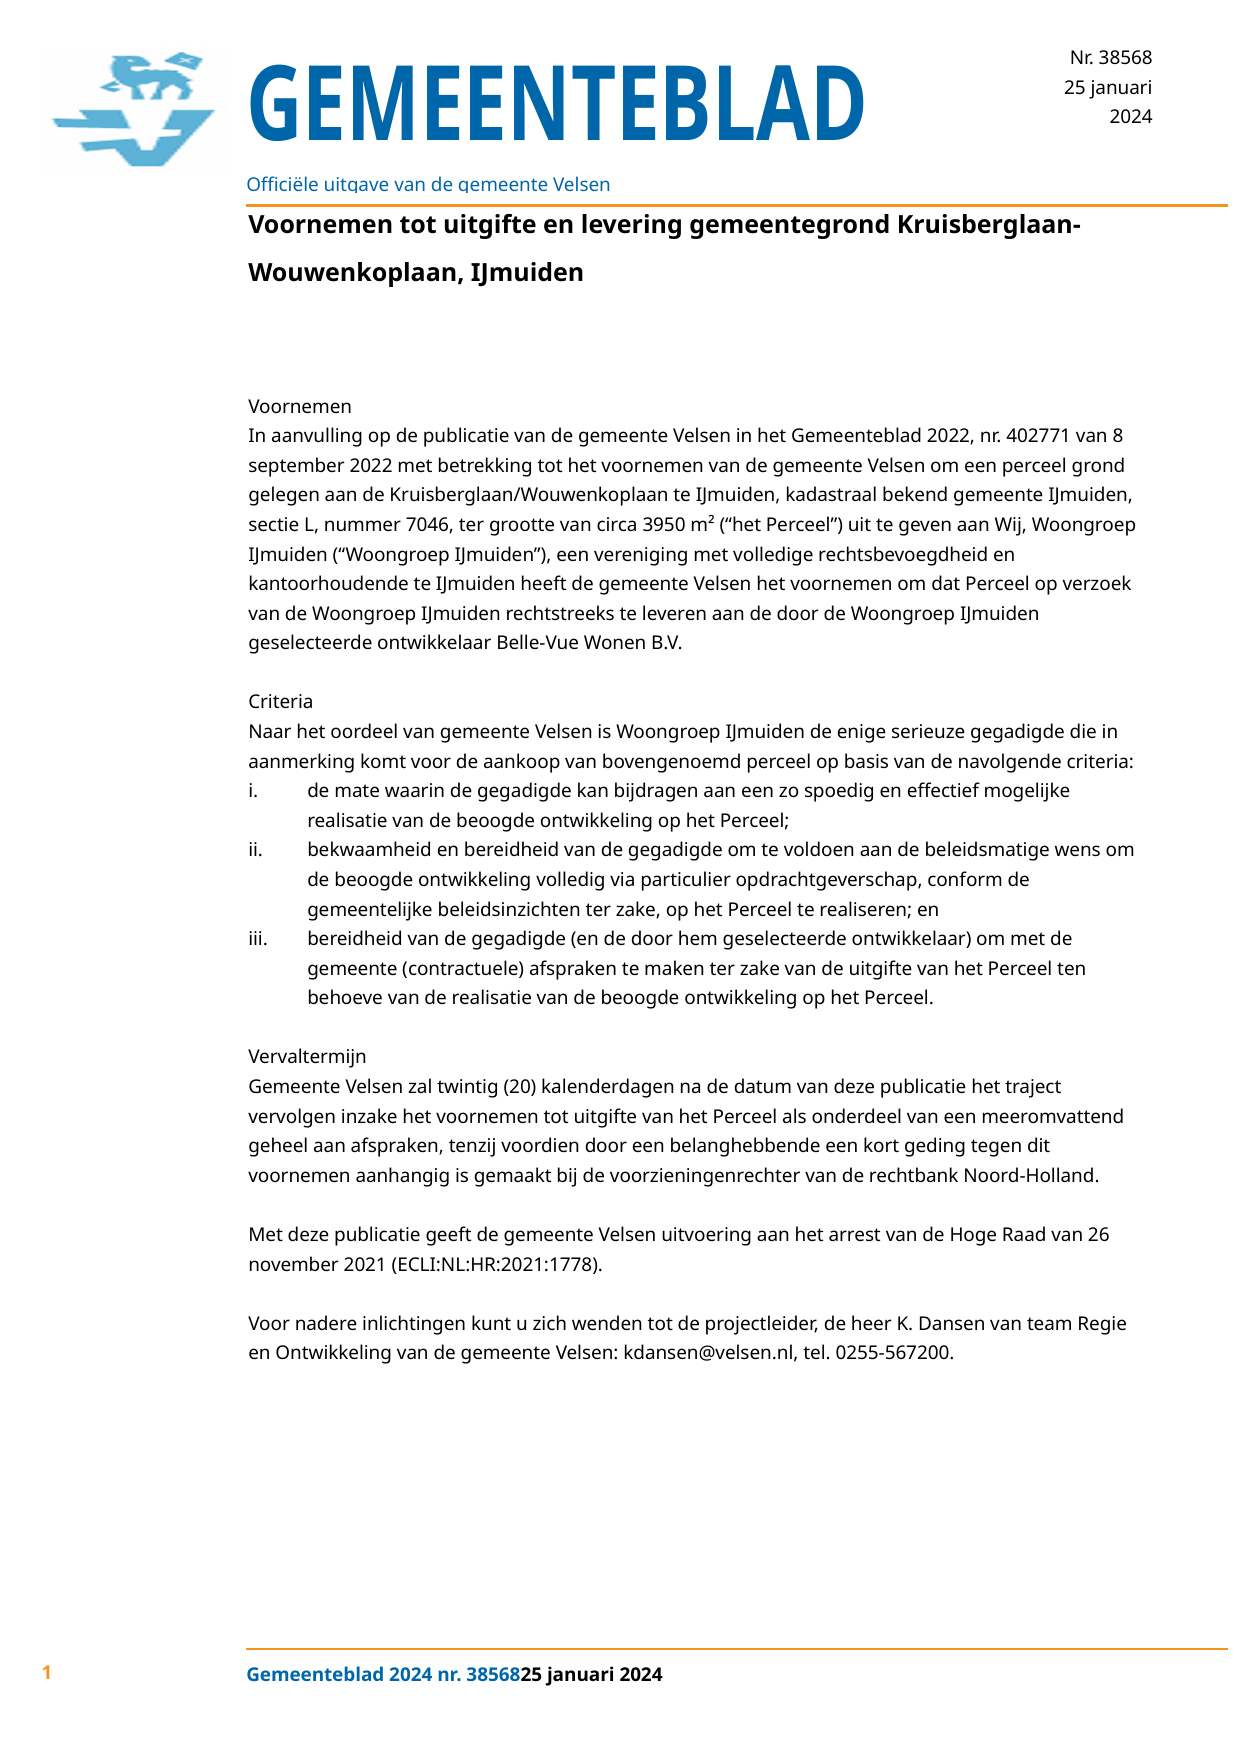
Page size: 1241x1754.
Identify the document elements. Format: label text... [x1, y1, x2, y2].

text Voornemen [248, 393, 1152, 419]
list bereidheid van de gegadigde (en de door hem geselecteerde ontwikkelaar) om met de gemeente (contractuele) afspraken te maken ter zake van de uitgifte van het Perceel ten behoeve van de realisatie van de beoogde ontwikkeling op het Perceel. [248, 925, 1152, 1010]
text In aanvulling op de publicatie van de gemeente Velsen in het Gemeenteblad 2022, nr. 402771 van 8 september 2022 met betrekking tot het voornemen van de gemeente Velsen om een perceel grond gelegen aan de Kruisberglaan/Wouwenkoplaan te IJmuiden, kadastraal bekend gemeente IJmuiden, sectie L, nummer 7046, ter grootte van circa 3950 m² (“het Perceel”) uit te geven aan Wij, Woongroep IJmuiden (“Woongroep IJmuiden”), een vereniging met volledige rechtsbevoegdheid en kantoorhoudende te IJmuiden heeft de gemeente Velsen het voornemen om dat Perceel op verzoek van de Woongroep IJmuiden rechtstreeks te leveren aan de door de Woongroep IJmuiden geselecteerde ontwikkelaar Belle-Vue Wonen B.V. [248, 422, 1152, 655]
text Naar het oordeel van gemeente Velsen is Woongroep IJmuiden de enige serieuze gegadigde die in aanmerking komt voor de aankoop van bovengenoemd perceel op basis van de navolgende criteria: [248, 718, 1152, 774]
text Voornemen tot uitgifte en levering gemeentegrond Kruisberglaan-Wouwenkoplaan, IJmuiden [248, 207, 1152, 288]
list bekwaamheid en bereidheid van de gegadigde om te voldoen aan de beleidsmatige wens om de beoogde ontwikkeling volledig via particulier opdrachtgeverschap, conform de gemeentelijke beleidsinzichten ter zake, op het Perceel te realiseren; en [248, 837, 1152, 922]
text Vervaltermijn [248, 1044, 1152, 1069]
text Voor nadere inlichtingen kunt u zich wenden tot de projectleider, de heer K. Dansen van team Regie en Ontwikkeling van de gemeente Velsen: kdansen@velsen.nl, tel. 0255-567200. [248, 1310, 1152, 1365]
text Criteria [248, 689, 1152, 714]
text Met deze publicatie geeft de gemeente Velsen uitvoering aan het arrest van de Hoge Raad van 26 november 2021 (ECLI:NL:HR:2021:1778). [248, 1221, 1152, 1277]
picture [41, 47, 231, 172]
list de mate waarin de gegadigde kan bijdragen aan een zo spoedig en effectief mogelijke realisatie van de beoogde ontwikkeling op het Perceel; [248, 777, 1152, 833]
text Gemeente Velsen zal twintig (20) kalenderdagen na de datum van deze publicatie het traject vervolgen inzake het voornemen tot uitgifte van het Perceel als onderdeel van een meeromvattend geheel aan afspraken, tenzij voordien door een belanghebbende een kort geding tegen dit voornemen aanhangig is gemaakt bij de voorzieningenrechter van de rechtbank Noord-Holland. [248, 1073, 1152, 1188]
